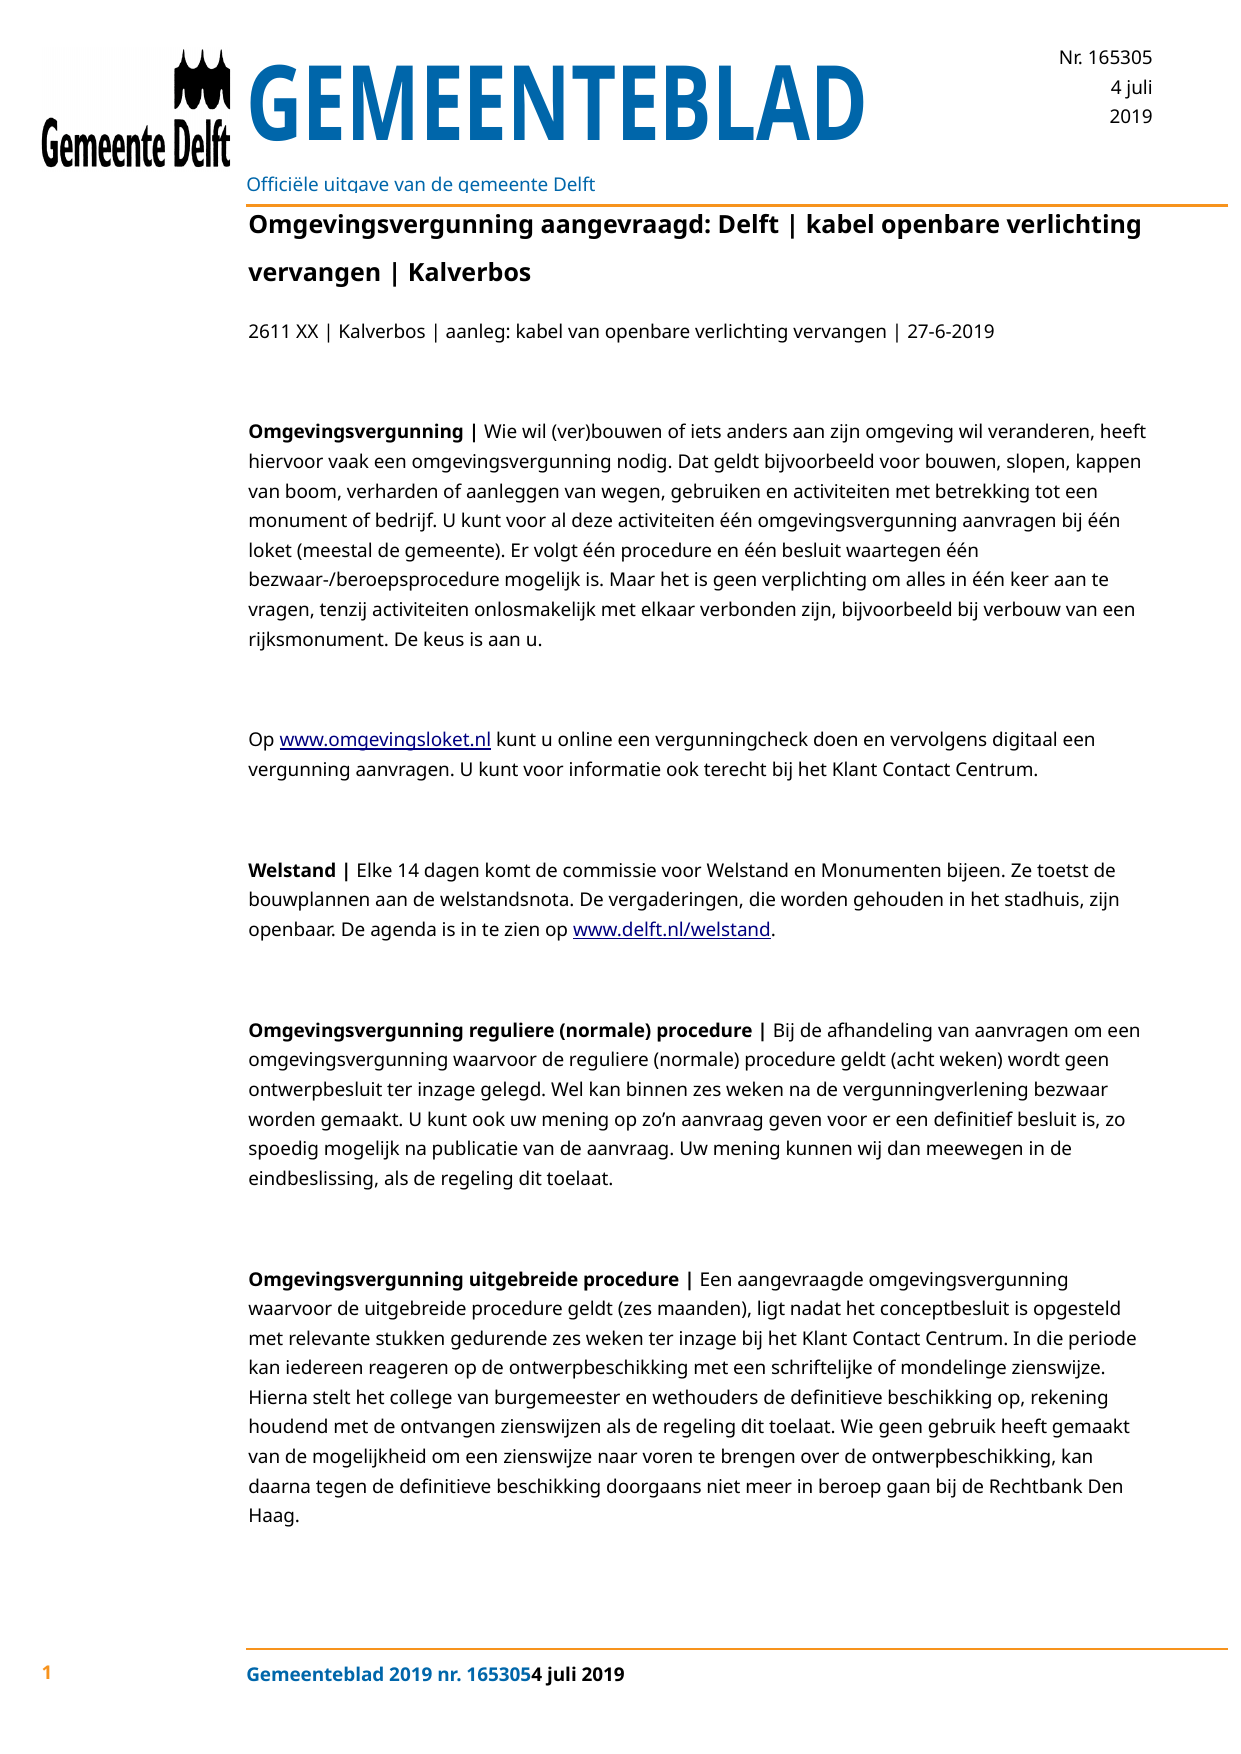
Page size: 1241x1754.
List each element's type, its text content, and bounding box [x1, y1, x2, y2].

text Omgevingsvergunning aangevraagd: Delft | kabel openbare verlichting vervangen | Kalverbos [248, 207, 1152, 288]
text Op www.omgevingsloket.nl kunt u online een vergunningcheck doen en vervolgens digitaal een vergunning aanvragen. U kunt voor informatie ook terecht bij het Klant Contact Centrum. [248, 727, 1152, 782]
text Omgevingsvergunning | Wie wil (ver)bouwen of iets anders aan zijn omgeving wil veranderen, heeft hiervoor vaak een omgevingsvergunning nodig. Dat geldt bijvoorbeeld voor bouwen, slopen, kappen van boom, verharden of aanleggen van wegen, gebruiken en activiteiten met betrekking tot een monument of bedrijf. U kunt voor al deze activiteiten één omgevingsvergunning aanvragen bij één loket (meestal de gemeente). Er volgt één procedure en één besluit waartegen één bezwaar-/beroepsprocedure mogelijk is. Maar het is geen verplichting om alles in één keer aan te vragen, tenzij activiteiten onlosmakelijk met elkaar verbonden zijn, bijvoorbeeld bij verbouw van een rijksmonument. De keus is aan u. [248, 419, 1152, 652]
text 2611 XX | Kalverbos | aanleg: kabel van openbare verlichting vervangen | 27-6-2019 [248, 318, 1152, 344]
text Welstand | Elke 14 dagen komt de commissie voor Welstand en Monumenten bijeen. Ze toetst de bouwplannen aan de welstandsnota. De vergaderingen, die worden gehouden in het stadhuis, zijn openbaar. De agenda is in te zien op www.delft.nl/welstand. [248, 857, 1152, 942]
text Omgevingsvergunning uitgebreide procedure | Een aangevraagde omgevingsvergunning waarvoor de uitgebreide procedure geldt (zes maanden), ligt nadat het conceptbesluit is opgesteld met relevante stukken gedurende zes weken ter inzage bij het Klant Contact Centrum. In die periode kan iedereen reageren op de ontwerpbeschikking met een schriftelijke of mondelinge zienswijze. Hierna stelt het college van burgemeester en wethouders de definitieve beschikking op, rekening houdend met de ontvangen zienswijzen als de regeling dit toelaat. Wie geen gebruik heeft gemaakt van de mogelijkheid om een zienswijze naar voren te brengen over de ontwerpbeschikking, kan daarna tegen de definitieve beschikking doorgaans niet meer in beroep gaan bij de Rechtbank Den Haag. [248, 1266, 1152, 1528]
text Omgevingsvergunning reguliere (normale) procedure | Bij de afhandeling van aanvragen om een omgevingsvergunning waarvoor de reguliere (normale) procedure geldt (acht weken) wordt geen ontwerpbesluit ter inzage gelegd. Wel kan binnen zes weken na de vergunningverlening bezwaar worden gemaakt. U kunt ook uw mening op zo’n aanvraag geven voor er een definitief besluit is, zo spoedig mogelijk na publicatie van de aanvraag. Uw mening kunnen wij dan meewegen in de eindbeslissing, als de regeling dit toelaat. [248, 1017, 1152, 1191]
picture [41, 47, 231, 172]
